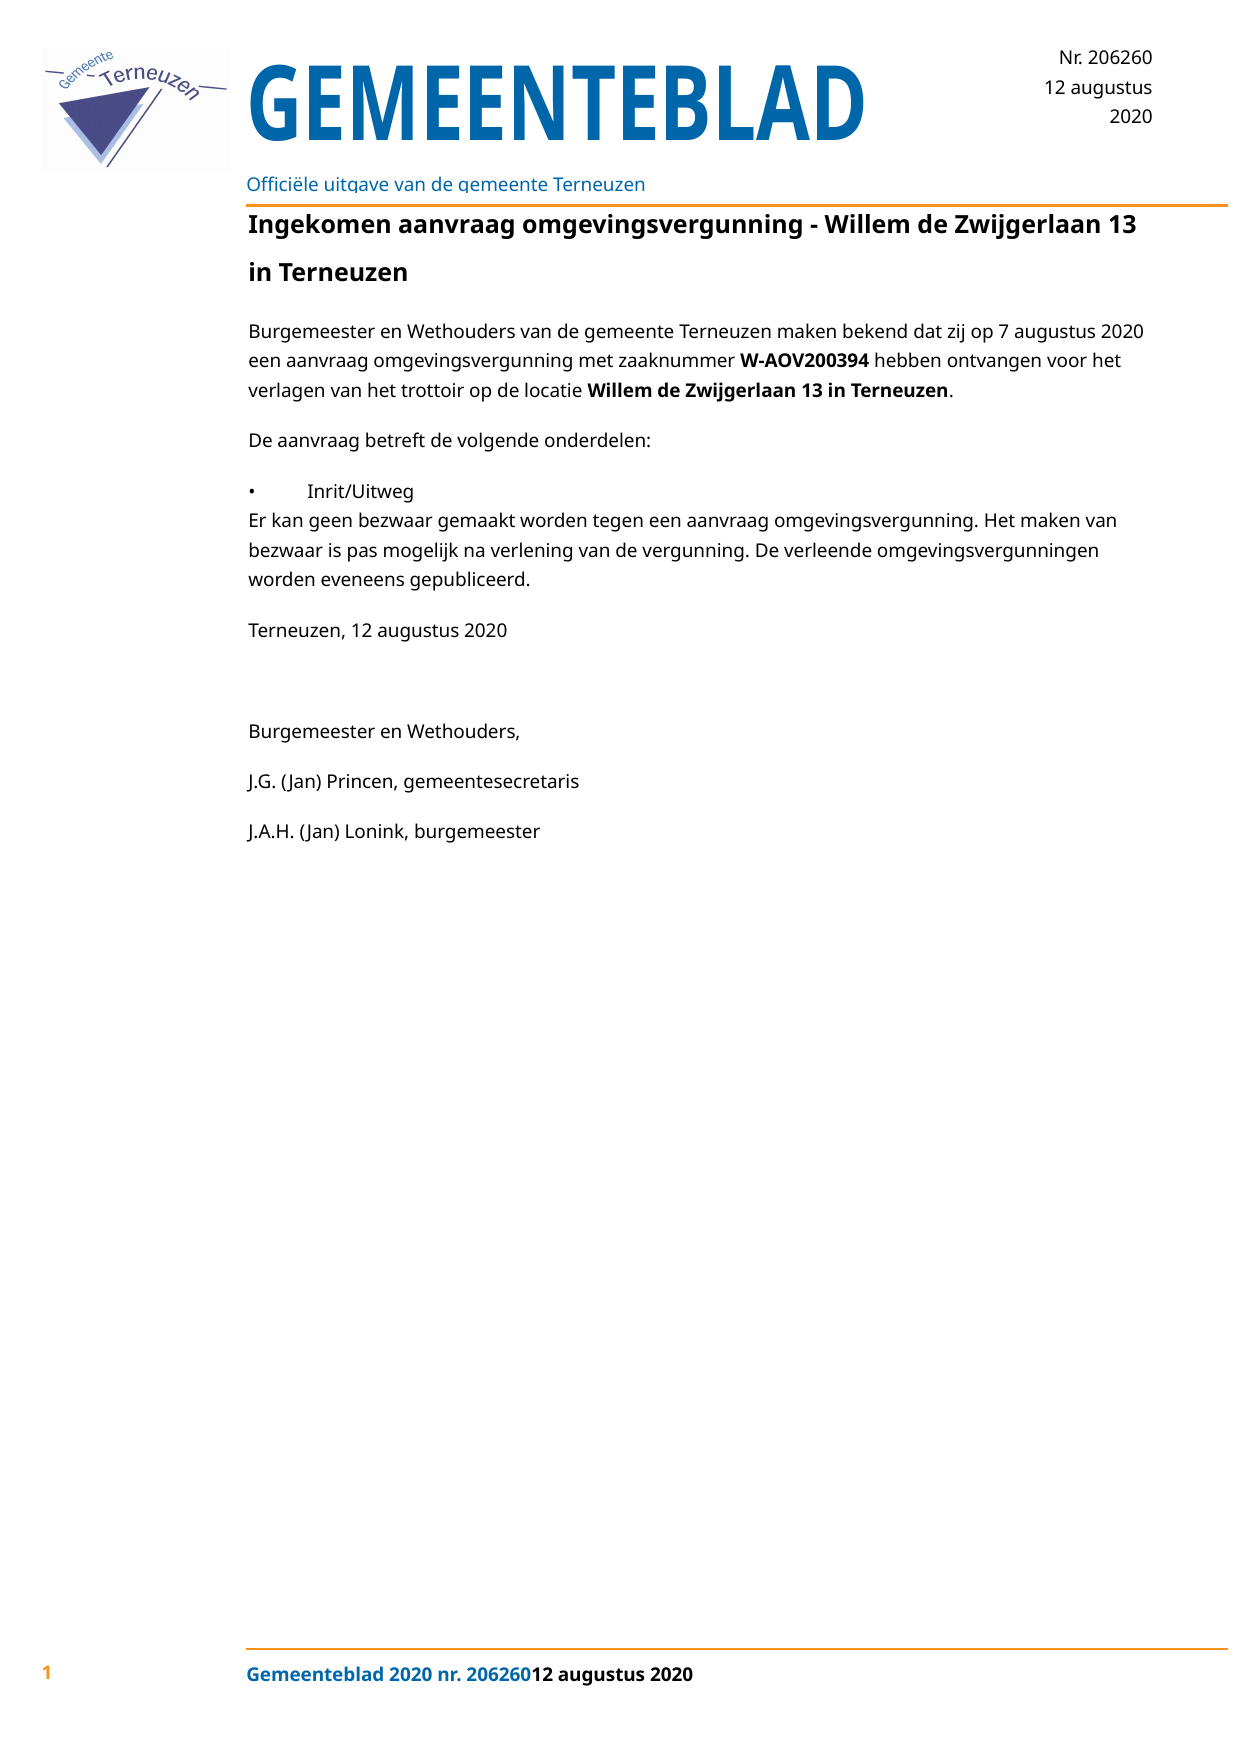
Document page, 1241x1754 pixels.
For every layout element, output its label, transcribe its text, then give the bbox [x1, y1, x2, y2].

text De aanvraag betreft de volgende onderdelen: [248, 427, 1152, 453]
text Ingekomen aanvraag omgevingsvergunning - Willem de Zwijgerlaan 13 in Terneuzen [248, 207, 1152, 288]
picture [41, 47, 231, 172]
text Burgemeester en Wethouders van de gemeente Terneuzen maken bekend dat zij op 7 augustus 2020 een aanvraag omgevingsvergunning met zaaknummer W-AOV200394 hebben ontvangen voor het verlagen van het trottoir op de locatie Willem de Zwijgerlaan 13 in Terneuzen. [248, 318, 1152, 403]
text J.G. (Jan) Princen, gemeentesecretaris [248, 768, 1152, 794]
text Terneuzen, 12 augustus 2020 [248, 617, 1152, 643]
text Burgemeester en Wethouders, [248, 718, 1152, 744]
text J.A.H. (Jan) Lonink, burgemeester [248, 819, 1152, 844]
list Inrit/Uitweg [248, 478, 1152, 504]
text Er kan geen bezwaar gemaakt worden tegen een aanvraag omgevingsvergunning. Het maken van bezwaar is pas mogelijk na verlening van de vergunning. De verleende omgevingsvergunningen worden eveneens gepubliceerd. [248, 507, 1152, 592]
